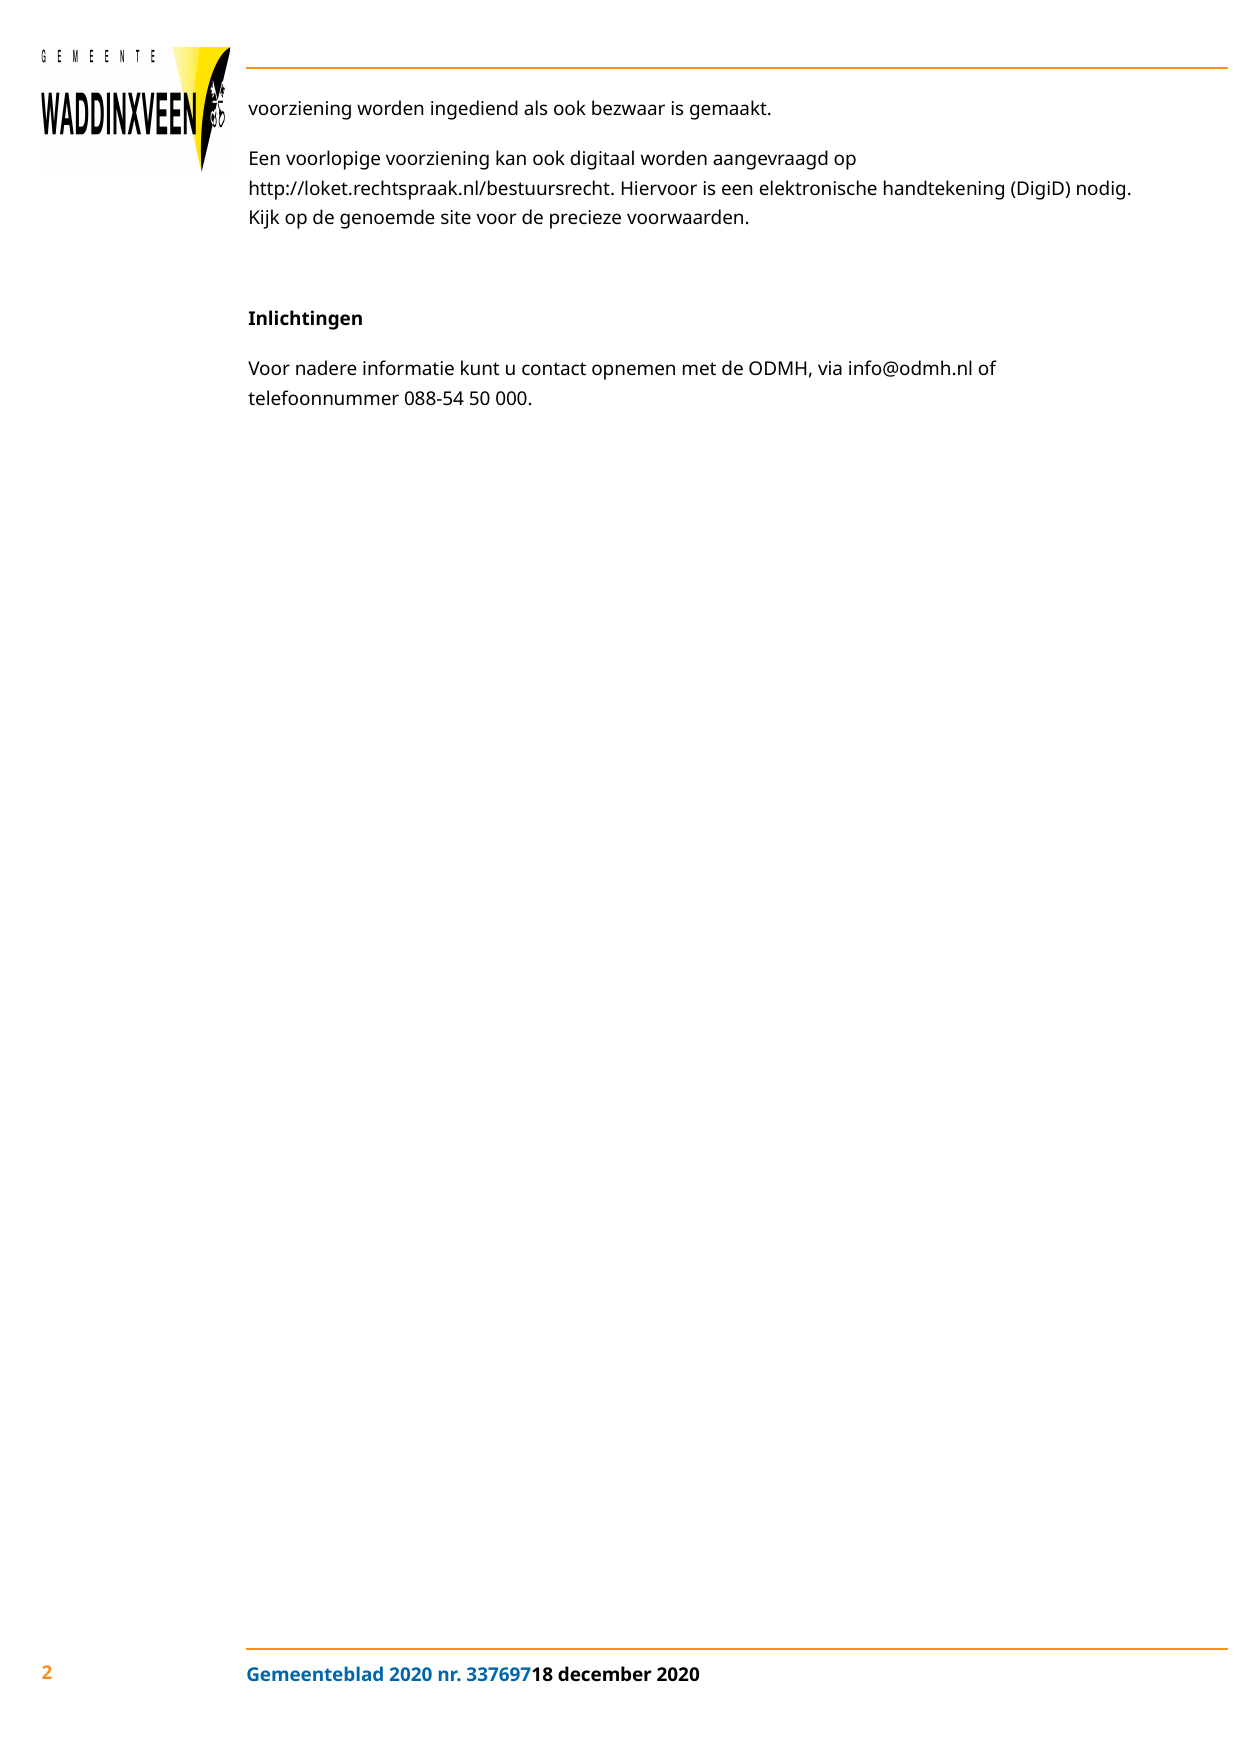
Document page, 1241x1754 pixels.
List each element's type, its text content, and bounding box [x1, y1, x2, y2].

picture [41, 47, 231, 172]
text voorziening worden ingediend als ook bezwaar is gemaakt. [248, 95, 1152, 121]
text Een voorlopige voorziening kan ook digitaal worden aangevraagd op http://loket.rechtspraak.nl/bestuursrecht. Hiervoor is een elektronische handtekening (DigiD) nodig. Kijk op de genoemde site voor de precieze voorwaarden. [248, 145, 1152, 230]
text Voor nadere informatie kunt u contact opnemen met de ODMH, via info@odmh.nl of telefoonnummer 088-54 50 000. [248, 356, 1152, 411]
text Inlichtingen [248, 305, 1152, 331]
